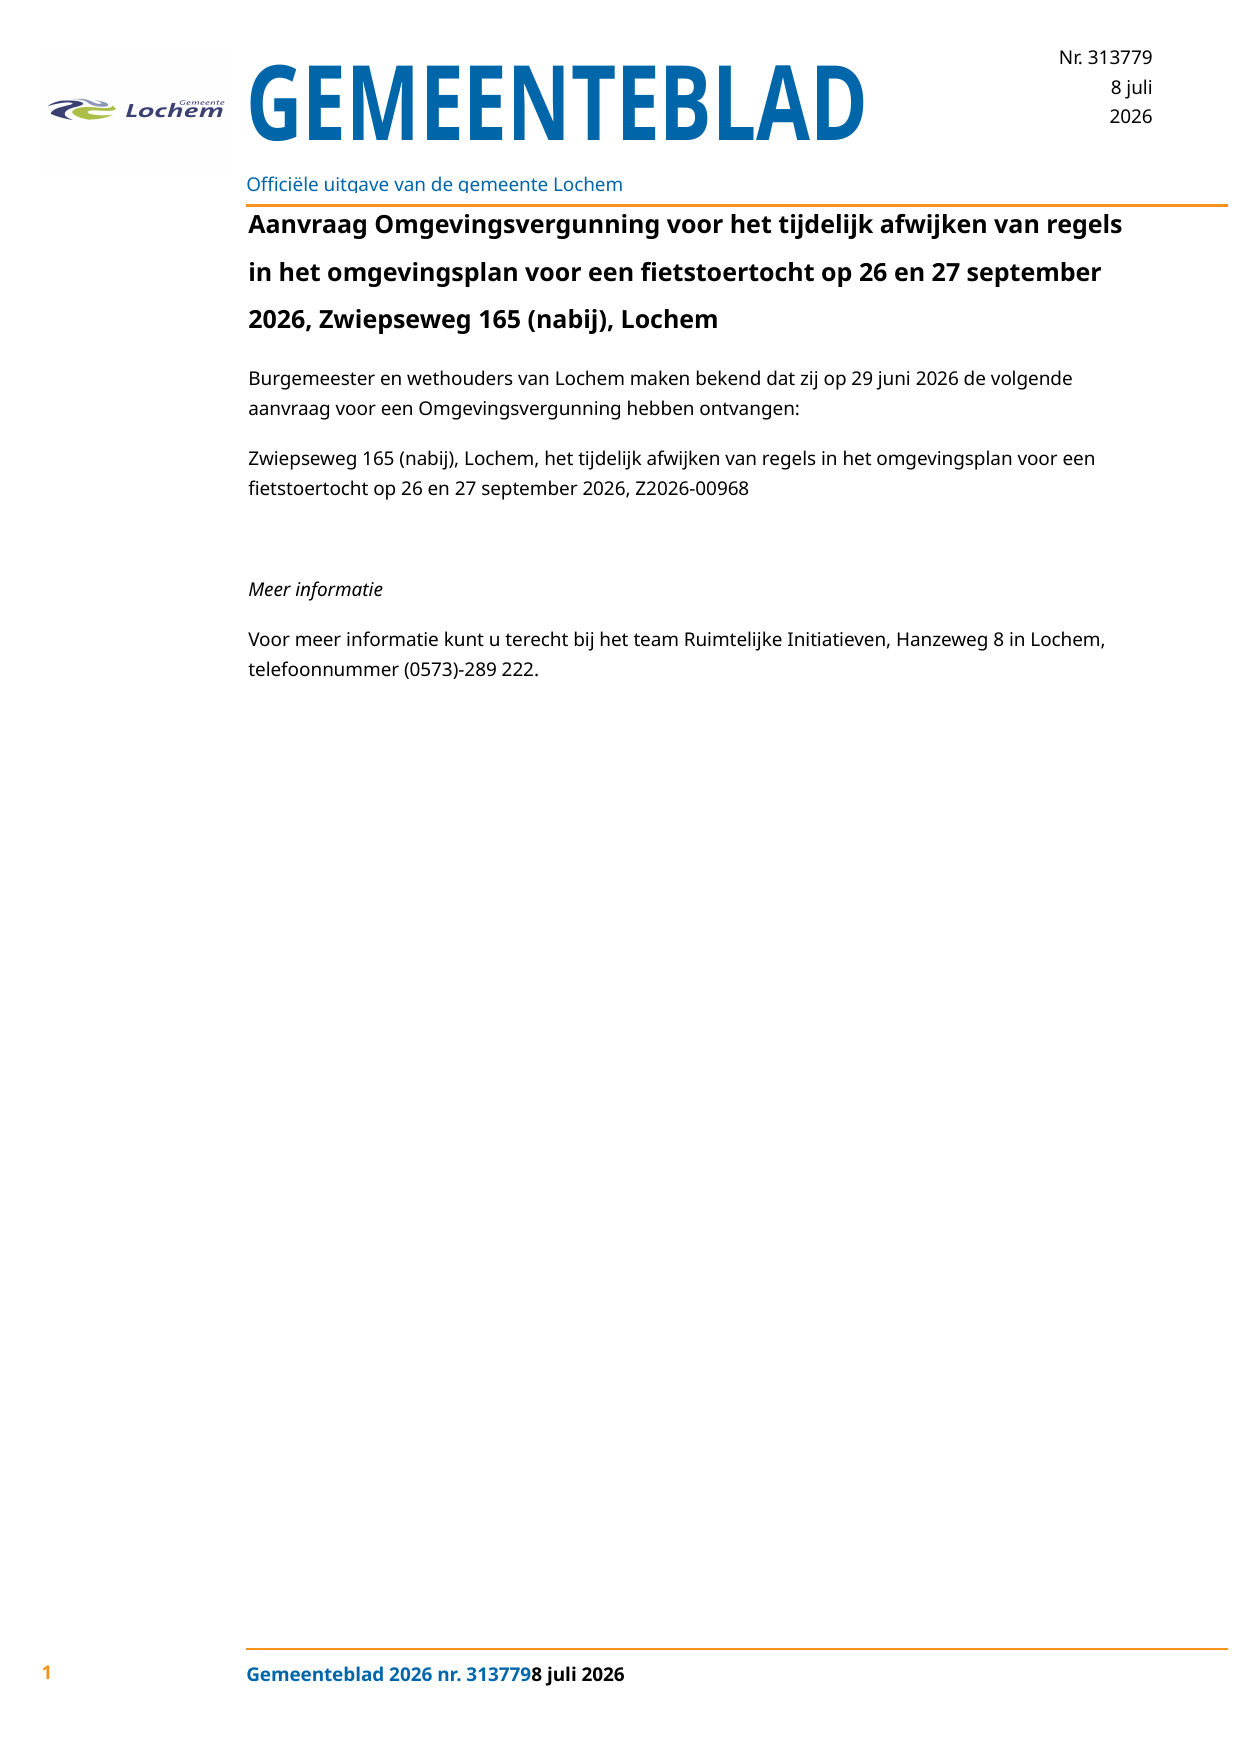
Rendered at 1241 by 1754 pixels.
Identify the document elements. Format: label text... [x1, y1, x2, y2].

text Zwiepseweg 165 (nabij), Lochem, het tijdelijk afwijken van regels in het omgevingsplan voor een fietstoertocht op 26 en 27 september 2026, Z2026-00968 [248, 446, 1152, 501]
text Meer informatie [248, 576, 1152, 602]
text Burgemeester en wethouders van Lochem maken bekend dat zij op 29 juni 2026 de volgende aanvraag voor een Omgevingsvergunning hebben ontvangen: [248, 366, 1152, 421]
text Voor meer informatie kunt u terecht bij het team Ruimtelijke Initiatieven, Hanzeweg 8 in Lochem, telefoonnummer (0573)-289 222. [248, 626, 1152, 682]
picture [41, 47, 231, 172]
text Aanvraag Omgevingsvergunning voor het tijdelijk afwijken van regels in het omgevingsplan voor een fietstoertocht op 26 en 27 september 2026, Zwiepseweg 165 (nabij), Lochem [248, 207, 1152, 336]
